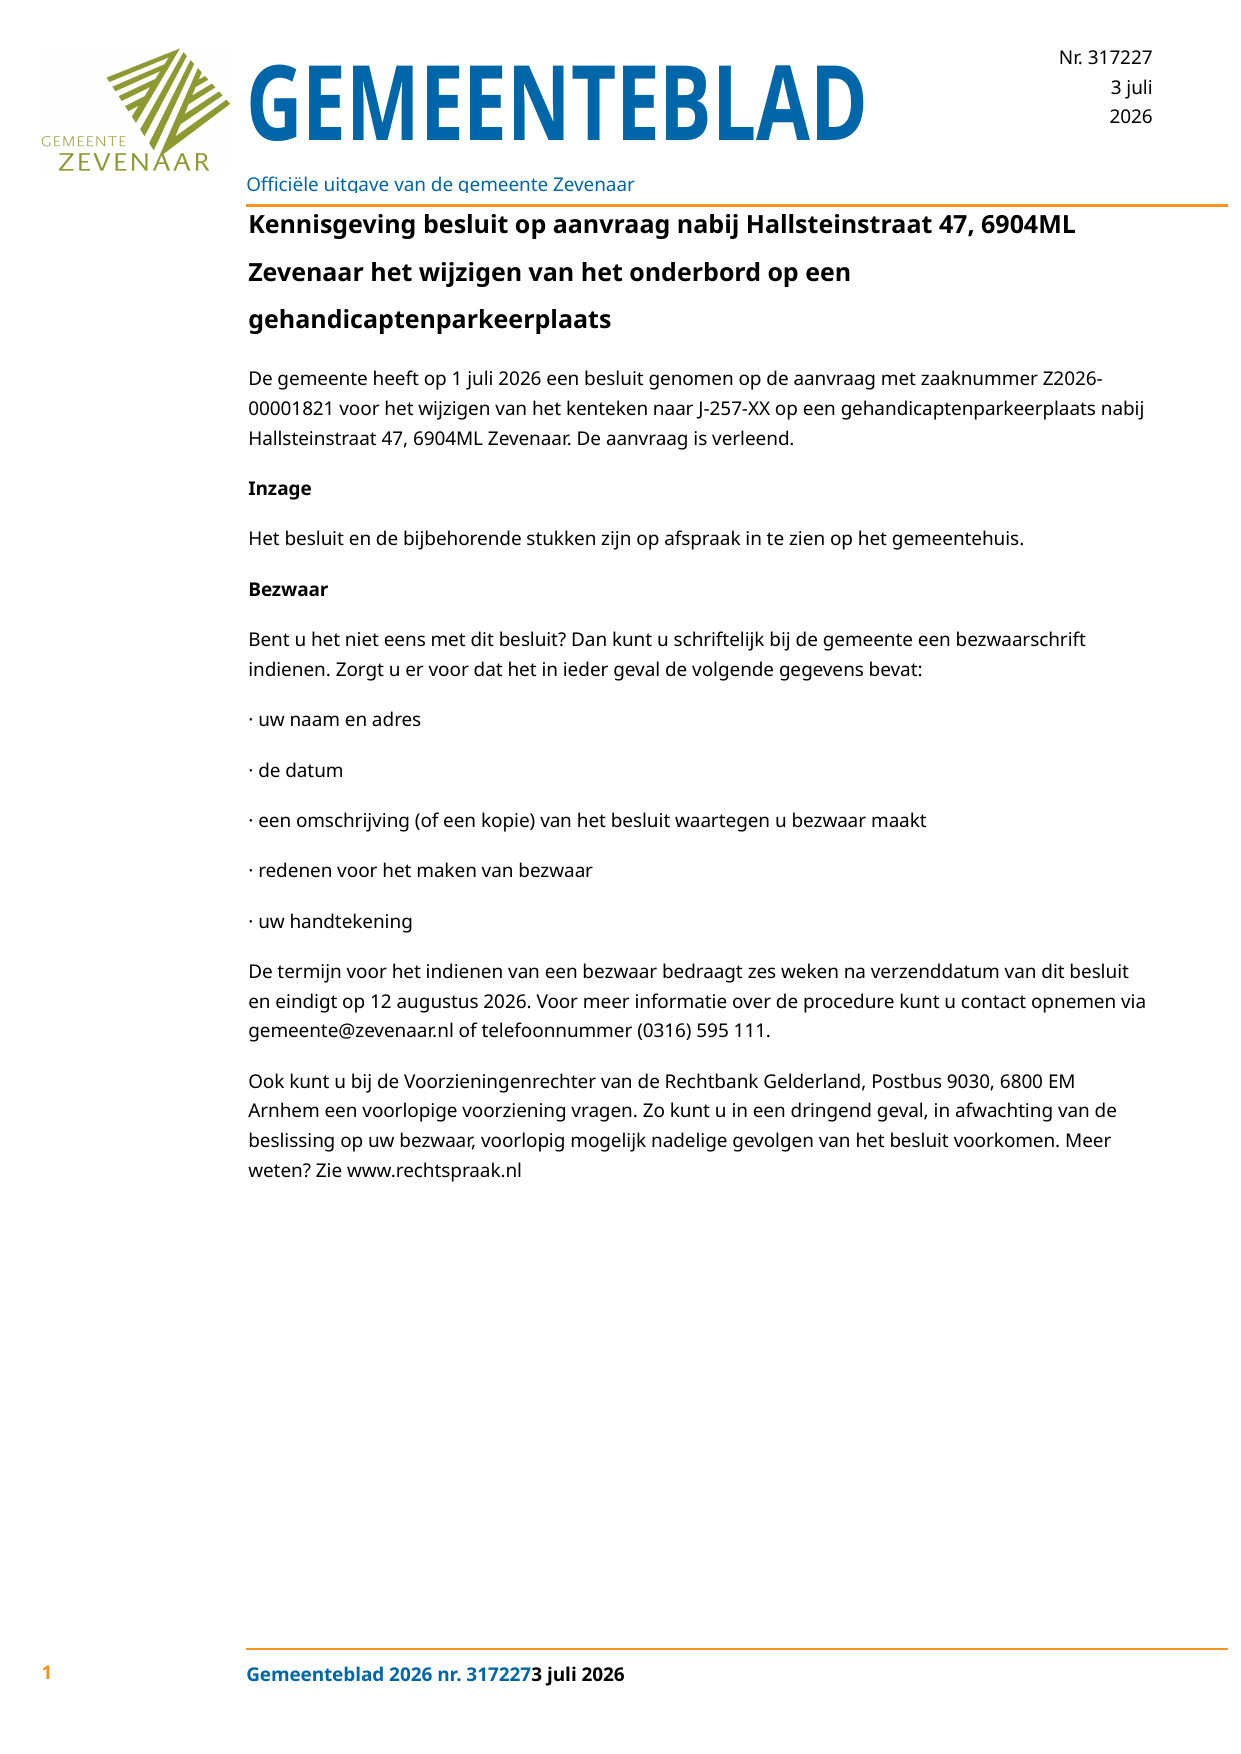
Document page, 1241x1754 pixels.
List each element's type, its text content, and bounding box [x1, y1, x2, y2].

text Het besluit en de bijbehorende stukken zijn op afspraak in te zien op het gemeentehuis. [248, 526, 1152, 551]
text · uw handtekening [248, 908, 1152, 934]
text Inzage [248, 475, 1152, 501]
text De gemeente heeft op 1 juli 2026 een besluit genomen op de aanvraag met zaaknummer Z2026-00001821 voor het wijzigen van het kenteken naar J-257-XX op een gehandicaptenparkeerplaats nabij Hallsteinstraat 47, 6904ML Zevenaar. De aanvraag is verleend. [248, 366, 1152, 450]
text · de datum [248, 757, 1152, 782]
text Kennisgeving besluit op aanvraag nabij Hallsteinstraat 47, 6904ML Zevenaar het wijzigen van het onderbord op een gehandicaptenparkeerplaats [248, 207, 1152, 336]
text · uw naam en adres [248, 706, 1152, 732]
text De termijn voor het indienen van een bezwaar bedraagt zes weken na verzenddatum van dit besluit en eindigt op 12 augustus 2026. Voor meer informatie over de procedure kunt u contact opnemen via gemeente@zevenaar.nl of telefoonnummer (0316) 595 111. [248, 958, 1152, 1043]
text Bent u het niet eens met dit besluit? Dan kunt u schriftelijk bij de gemeente een bezwaarschrift indienen. Zorgt u er voor dat het in ieder geval de volgende gegevens bevat: [248, 626, 1152, 682]
text · een omschrijving (of een kopie) van het besluit waartegen u bezwaar maakt [248, 807, 1152, 833]
text · redenen voor het maken van bezwaar [248, 858, 1152, 883]
text Ook kunt u bij de Voorzieningenrechter van de Rechtbank Gelderland, Postbus 9030, 6800 EM Arnhem een voorlopige voorziening vragen. Zo kunt u in een dringend geval, in afwachting van de beslissing op uw bezwaar, voorlopig mogelijk nadelige gevolgen van het besluit voorkomen. Meer weten? Zie www.rechtspraak.nl [248, 1068, 1152, 1182]
text Bezwaar [248, 576, 1152, 602]
picture [41, 47, 231, 172]
